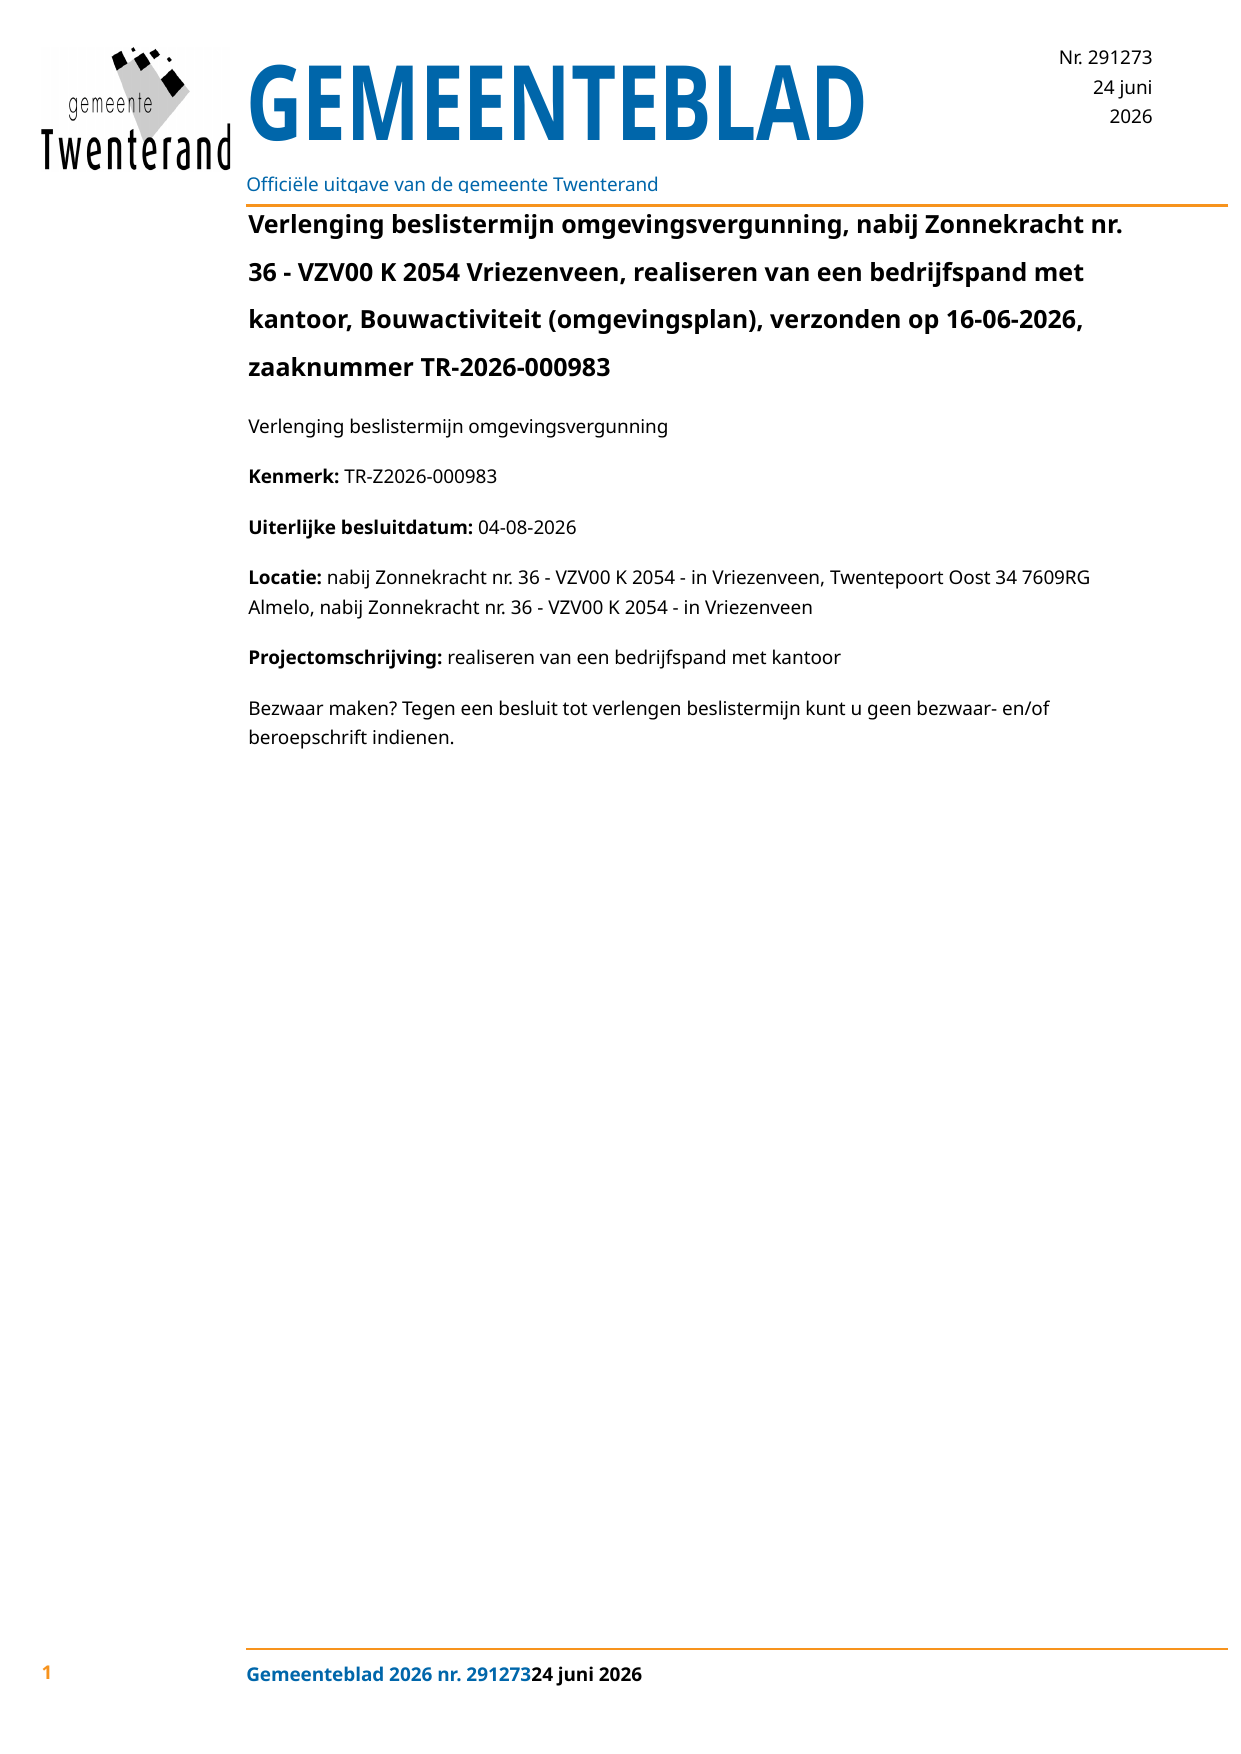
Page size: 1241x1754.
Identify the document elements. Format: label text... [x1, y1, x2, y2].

text Locatie: nabij Zonnekracht nr. 36 - VZV00 K 2054 - in Vriezenveen, Twentepoort Oost 34 7609RG Almelo, nabij Zonnekracht nr. 36 - VZV00 K 2054 - in Vriezenveen [248, 564, 1152, 620]
text Uiterlijke besluitdatum: 04-08-2026 [248, 514, 1152, 540]
text Verlenging beslistermijn omgevingsvergunning [248, 413, 1152, 439]
text Kenmerk: TR-Z2026-000983 [248, 463, 1152, 489]
text Verlenging beslistermijn omgevingsvergunning, nabij Zonnekracht nr. 36 - VZV00 K 2054 Vriezenveen, realiseren van een bedrijfspand met kantoor, Bouwactiviteit (omgevingsplan), verzonden op 16-06-2026, zaaknummer TR-2026-000983 [248, 207, 1152, 384]
text Projectomschrijving: realiseren van een bedrijfspand met kantoor [248, 644, 1152, 670]
picture [41, 47, 231, 172]
text Bezwaar maken? Tegen een besluit tot verlengen beslistermijn kunt u geen bezwaar- en/of beroepschrift indienen. [248, 695, 1152, 750]
